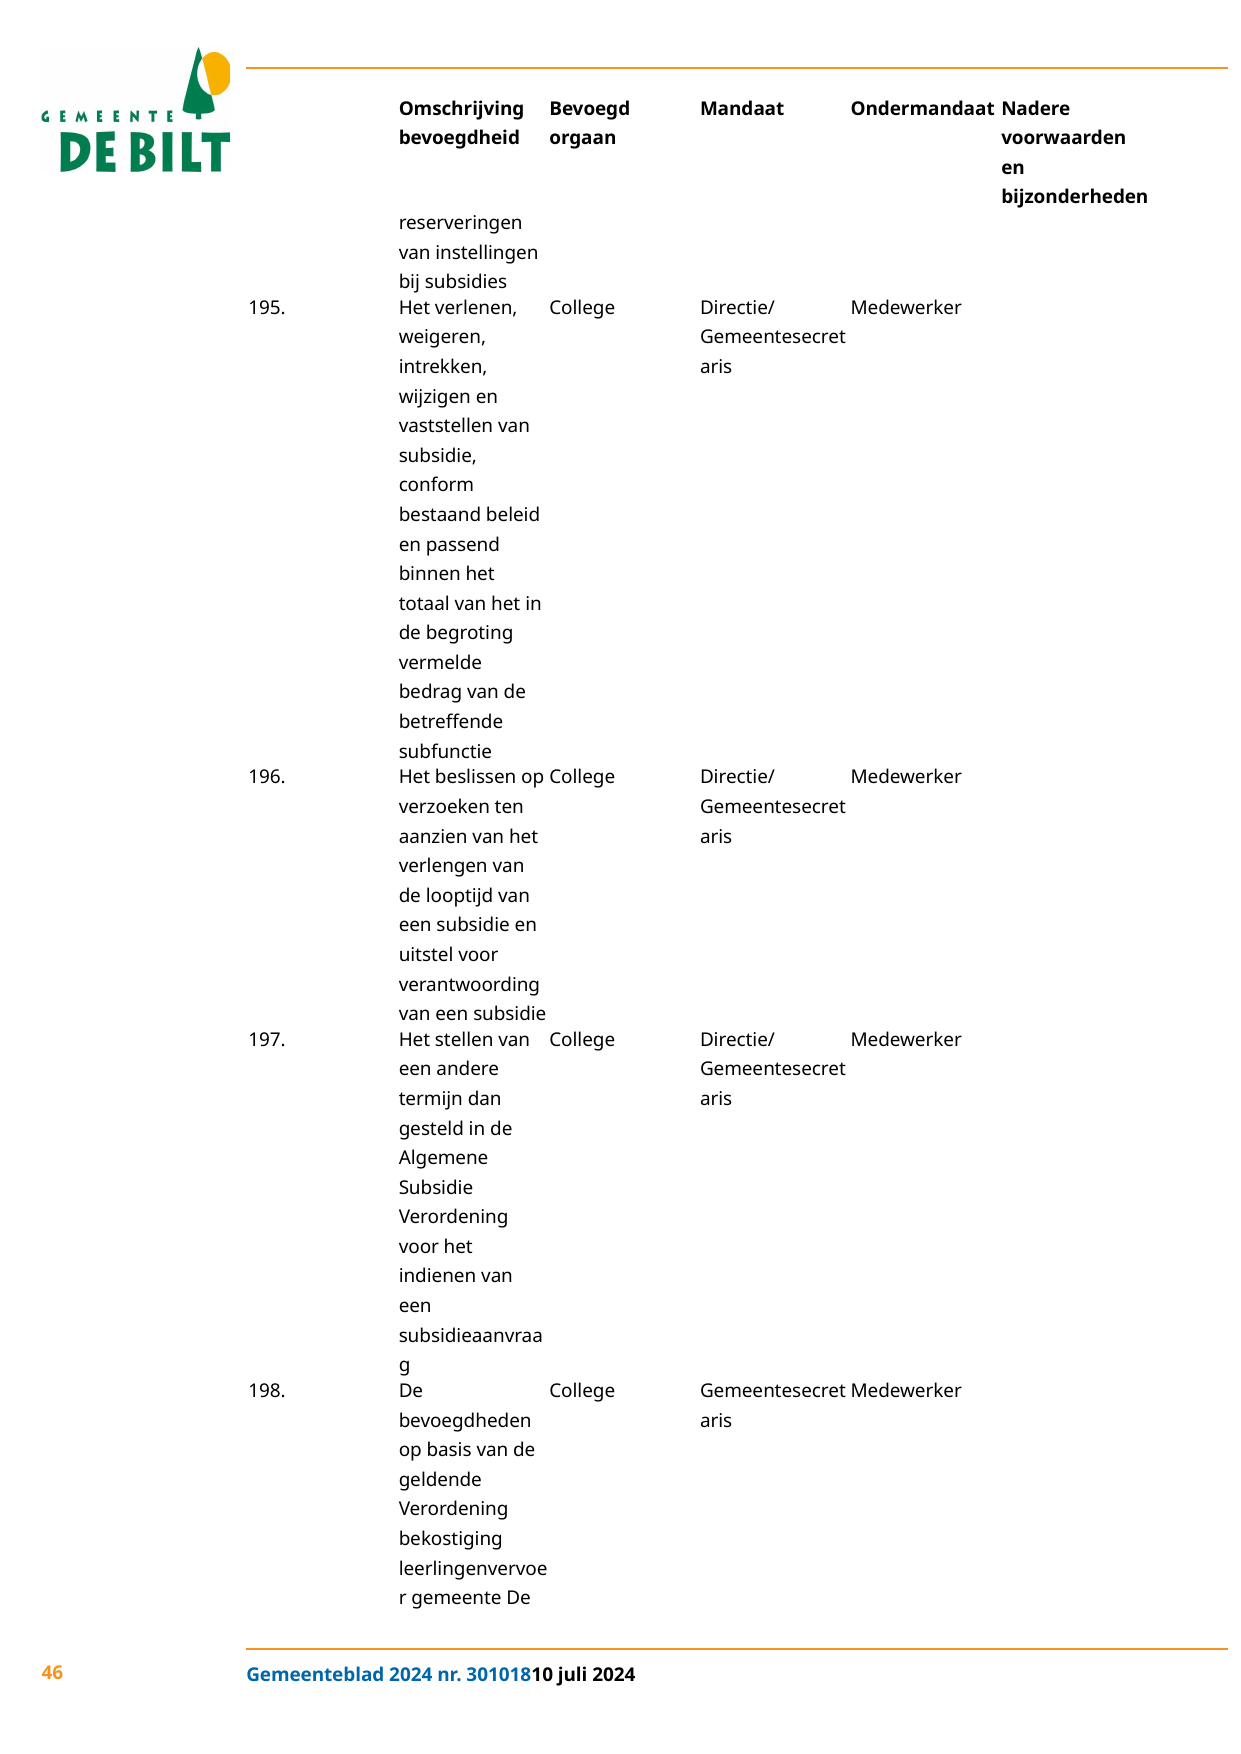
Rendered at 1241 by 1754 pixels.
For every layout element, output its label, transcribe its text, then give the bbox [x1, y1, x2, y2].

table_header [248, 95, 398, 209]
table_cell [700, 209, 850, 294]
table_cell Directie/ Gemeentesecretaris [700, 294, 850, 764]
picture [41, 47, 231, 172]
table_cell College [549, 1026, 700, 1377]
table_cell College [549, 1377, 700, 1610]
table_cell 197. [248, 1026, 398, 1377]
table_cell [1001, 209, 1152, 294]
table_cell Directie/ Gemeentesecretaris [700, 1026, 850, 1377]
table_cell Medewerker [850, 1377, 1001, 1610]
table_header Ondermandaat [850, 95, 1001, 209]
table_cell Directie/ Gemeentesecretaris [700, 764, 850, 1026]
table_cell 195. [248, 294, 398, 764]
table_cell De bevoegdheden op basis van de geldende Verordening bekostiging leerlingenvervoer gemeente De [399, 1377, 549, 1610]
table_header Nadere voorwaarden en bijzonderheden [1001, 95, 1152, 209]
table_cell Medewerker [850, 1026, 1001, 1377]
table_cell College [549, 294, 700, 764]
table_cell [1001, 1026, 1152, 1377]
table_cell Gemeentesecretaris [700, 1377, 850, 1610]
table_cell reserveringen van instellingen bij subsidies [399, 209, 549, 294]
table_header Mandaat [700, 95, 850, 209]
table_cell [549, 209, 700, 294]
table_cell [1001, 764, 1152, 1026]
table_cell 198. [248, 1377, 398, 1610]
table_cell Het stellen van een andere termijn dan gesteld in de Algemene Subsidie Verordening voor het indienen van een subsidieaanvraag [399, 1026, 549, 1377]
table_cell 196. [248, 764, 398, 1026]
table_header Omschrijving bevoegdheid [399, 95, 549, 209]
table_cell [1001, 1377, 1152, 1610]
table_cell [1001, 294, 1152, 764]
table_cell Medewerker [850, 294, 1001, 764]
table_cell Het beslissen op verzoeken ten aanzien van het verlengen van de looptijd van een subsidie en uitstel voor verantwoording van een subsidie [399, 764, 549, 1026]
table_cell College [549, 764, 700, 1026]
table_cell Het verlenen, weigeren, intrekken, wijzigen en vaststellen van subsidie, conform bestaand beleid en passend binnen het totaal van het in de begroting vermelde bedrag van de betreffende subfunctie [399, 294, 549, 764]
table_cell Medewerker [850, 764, 1001, 1026]
table_cell [850, 209, 1001, 294]
table_cell [248, 209, 398, 294]
table_header Bevoegd orgaan [549, 95, 700, 209]
